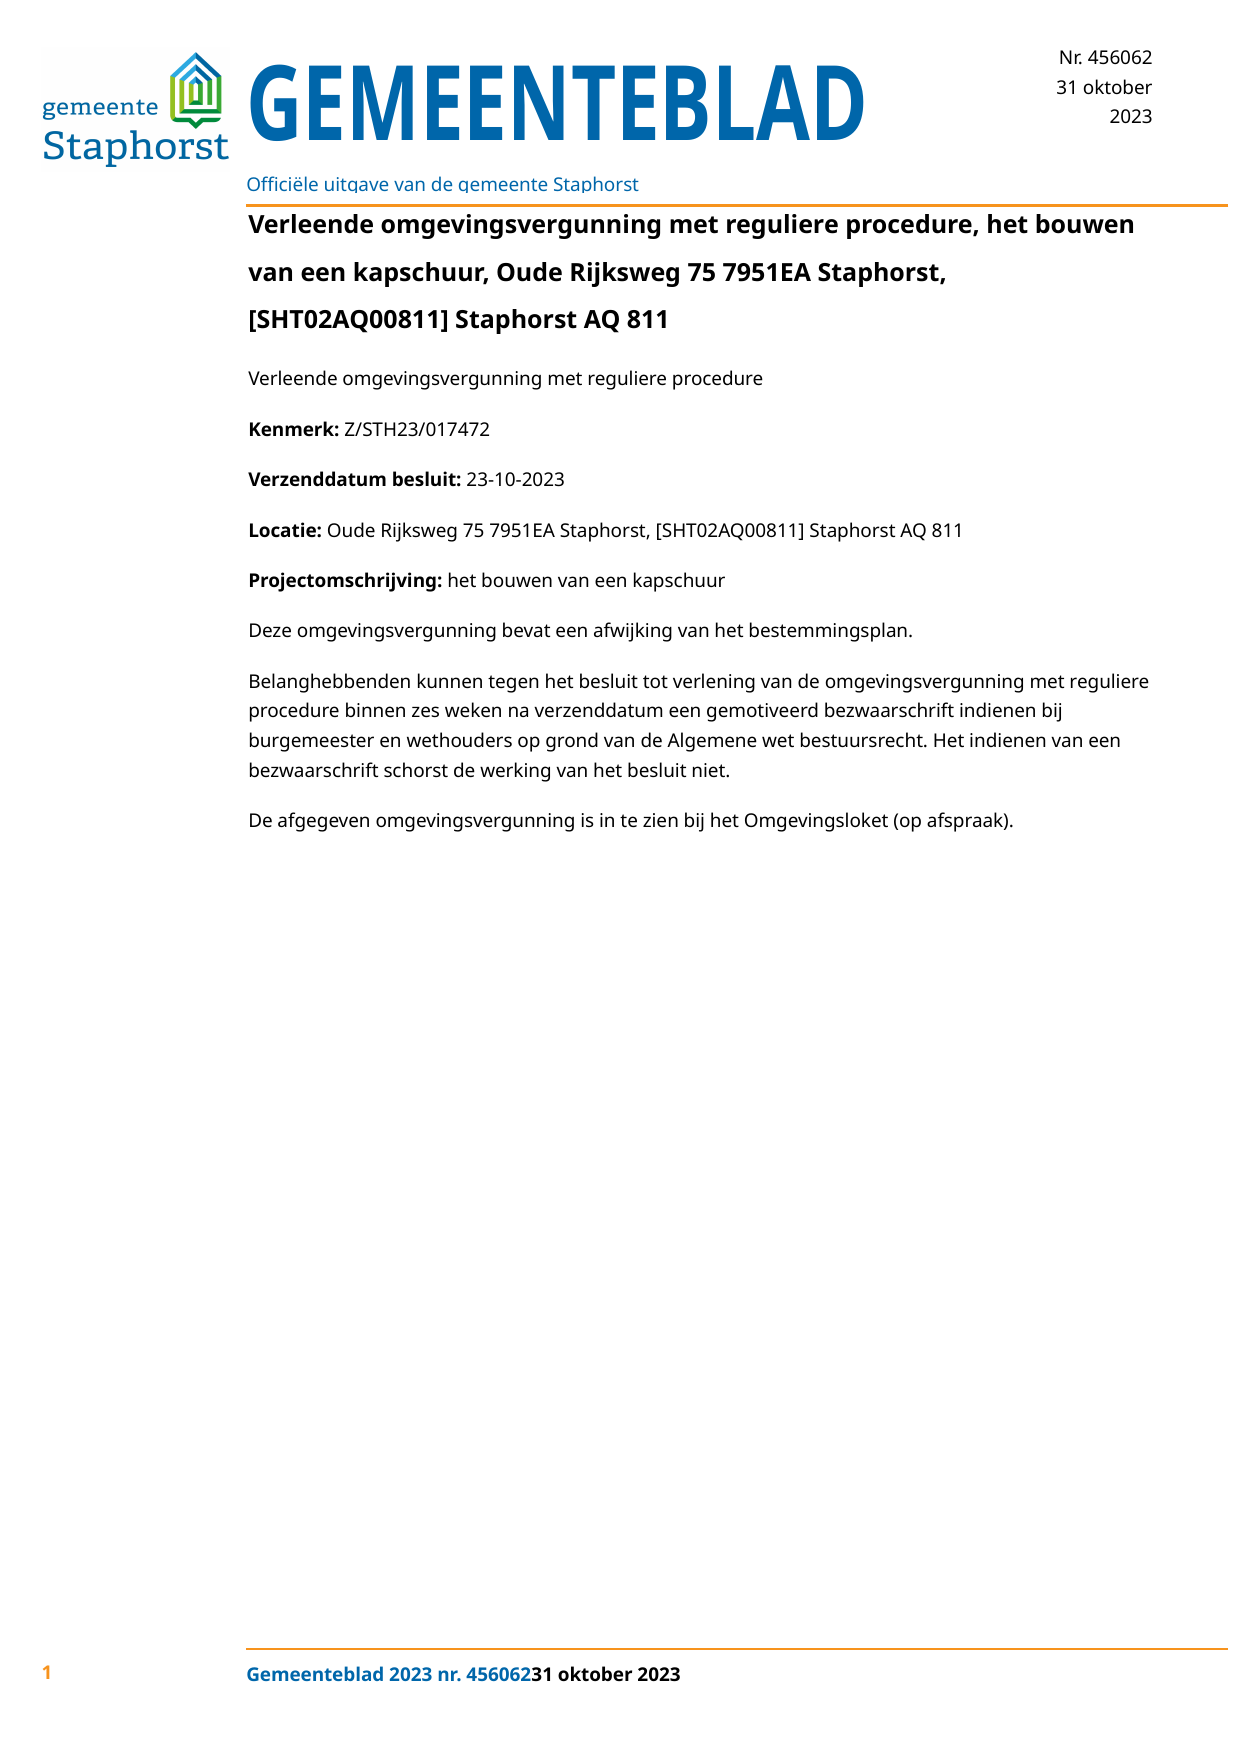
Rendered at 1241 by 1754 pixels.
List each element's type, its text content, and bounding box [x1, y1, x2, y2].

text Kenmerk: Z/STH23/017472 [248, 416, 1152, 442]
text Verleende omgevingsvergunning met reguliere procedure [248, 366, 1152, 391]
text Locatie: Oude Rijksweg 75 7951EA Staphorst, [SHT02AQ00811] Staphorst AQ 811 [248, 517, 1152, 542]
text Deze omgevingsvergunning bevat een afwijking van het bestemmingsplan. [248, 618, 1152, 643]
text Belanghebbenden kunnen tegen het besluit tot verlening van de omgevingsvergunning met reguliere procedure binnen zes weken na verzenddatum een gemotiveerd bezwaarschrift indienen bij burgemeester en wethouders op grond van de Algemene wet bestuursrecht. Het indienen van een bezwaarschrift schorst de werking van het besluit niet. [248, 668, 1152, 782]
text De afgegeven omgevingsvergunning is in te zien bij het Omgevingsloket (op afspraak). [248, 807, 1152, 833]
text Projectomschrijving: het bouwen van een kapschuur [248, 567, 1152, 593]
text Verleende omgevingsvergunning met reguliere procedure, het bouwen van een kapschuur, Oude Rijksweg 75 7951EA Staphorst, [SHT02AQ00811] Staphorst AQ 811 [248, 207, 1152, 336]
picture [41, 47, 231, 172]
text Verzenddatum besluit: 23-10-2023 [248, 466, 1152, 492]
